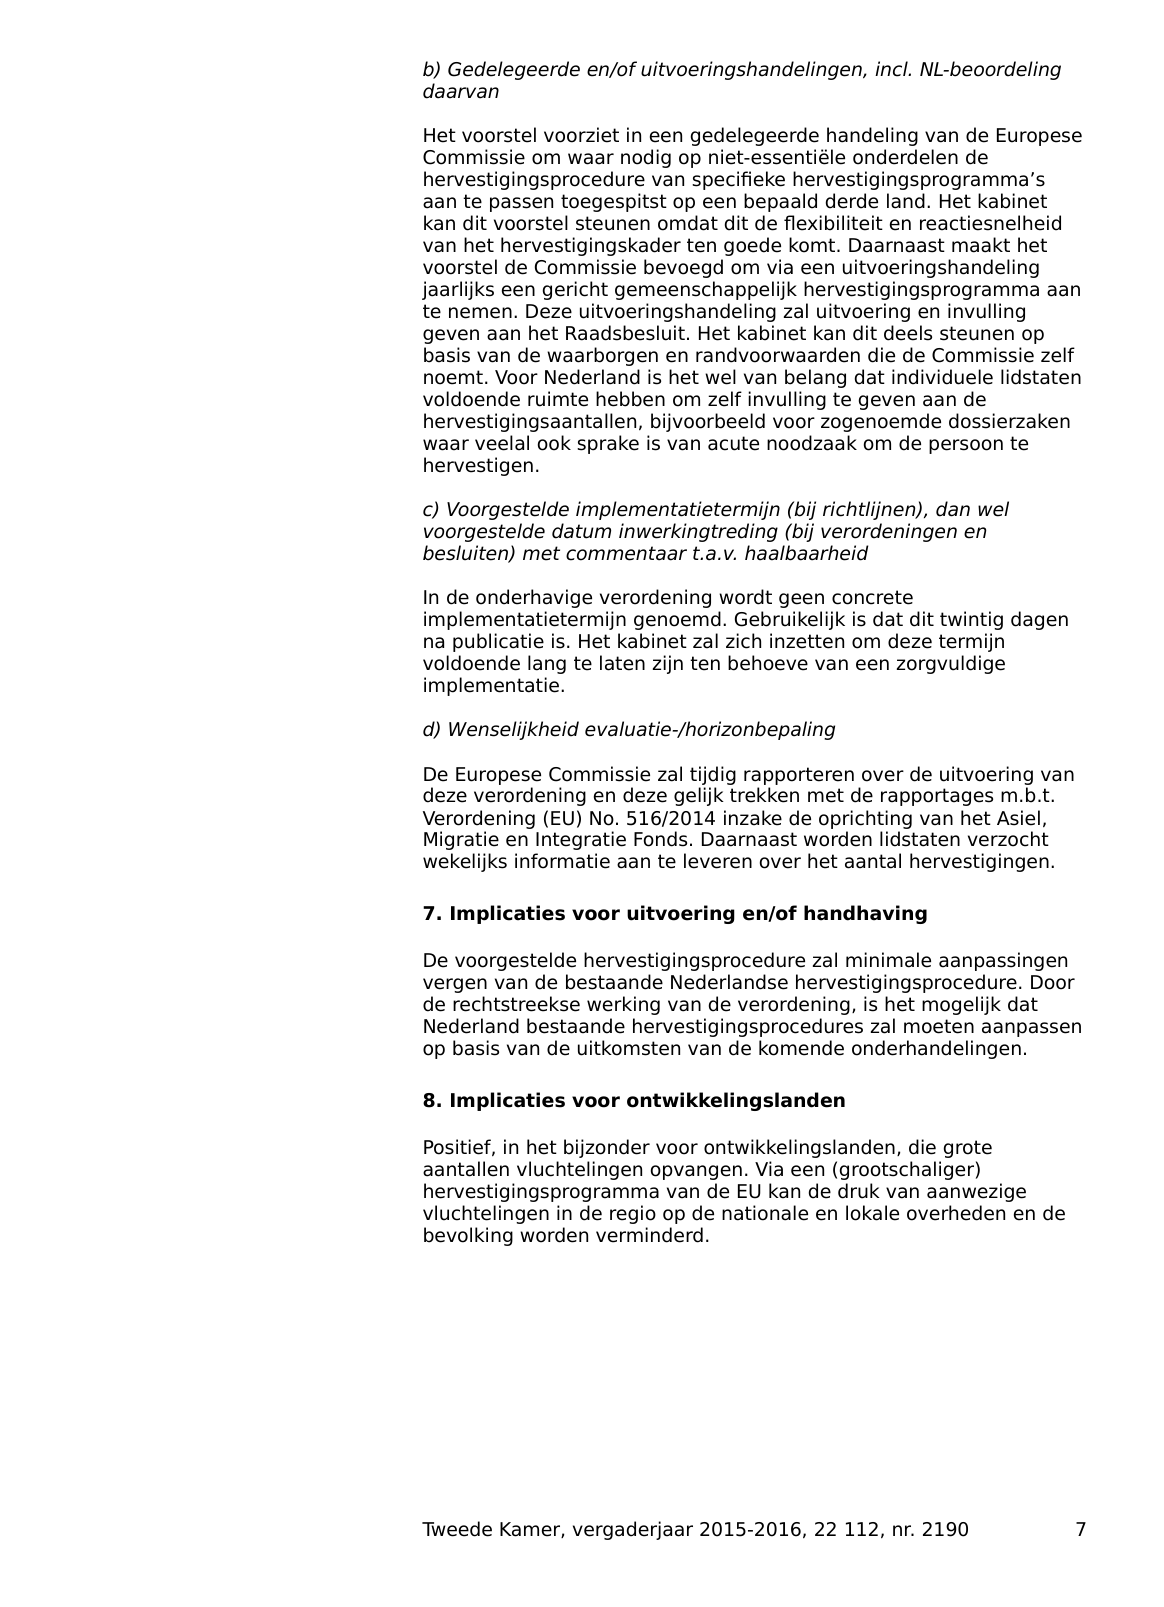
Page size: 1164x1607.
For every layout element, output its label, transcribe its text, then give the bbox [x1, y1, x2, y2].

subtitle d) Wenselijkheid evaluatie-/horizonbepaling [422, 719, 1087, 741]
text De Europese Commissie zal tijdig rapporteren over de uitvoering van deze verordening en deze gelijk trekken met de rapportages m.b.t. Verordening (EU) No. 516/2014 inzake de oprichting van het Asiel, Migratie en Integratie Fonds. Daarnaast worden lidstaten verzocht wekelijks informatie aan te leveren over het aantal hervestigingen. [422, 763, 1087, 873]
subtitle 8. Implicaties voor ontwikkelingslanden [422, 1090, 1087, 1112]
subtitle 7. Implicaties voor uitvoering en/of handhaving [422, 903, 1087, 925]
subtitle b) Gedelegeerde en/of uitvoeringshandelingen, incl. NL-beoordeling daarvan [422, 59, 1087, 103]
text In de onderhavige verordening wordt geen concrete implementatietermijn genoemd. Gebruikelijk is dat dit twintig dagen na publicatie is. Het kabinet zal zich inzetten om deze termijn voldoende lang te laten zijn ten behoeve van een zorgvuldige implementatie. [422, 587, 1087, 697]
subtitle c) Voorgestelde implementatietermijn (bij richtlijnen), dan wel voorgestelde datum inwerkingtreding (bij verordeningen en besluiten) met commentaar t.a.v. haalbaarheid [422, 499, 1087, 565]
text Het voorstel voorziet in een gedelegeerde handeling van de Europese Commissie om waar nodig op niet-essentiële onderdelen de hervestigingsprocedure van specifieke hervestigingsprogramma’s aan te passen toegespitst op een bepaald derde land. Het kabinet kan dit voorstel steunen omdat dit de flexibiliteit en reactiesnelheid van het hervestigingskader ten goede komt. Daarnaast maakt het voorstel de Commissie bevoegd om via een uitvoeringshandeling jaarlijks een gericht gemeenschappelijk hervestigingsprogramma aan te nemen. Deze uitvoeringshandeling zal uitvoering en invulling geven aan het Raadsbesluit. Het kabinet kan dit deels steunen op basis van de waarborgen en randvoorwaarden die de Commissie zelf noemt. Voor Nederland is het wel van belang dat individuele lidstaten voldoende ruimte hebben om zelf invulling te geven aan de hervestigingsaantallen, bijvoorbeeld voor zogenoemde dossierzaken waar veelal ook sprake is van acute noodzaak om de persoon te hervestigen. [422, 125, 1087, 477]
text De voorgestelde hervestigingsprocedure zal minimale aanpassingen vergen van de bestaande Nederlandse hervestigingsprocedure. Door de rechtstreekse werking van de verordening, is het mogelijk dat Nederland bestaande hervestigingsprocedures zal moeten aanpassen op basis van de uitkomsten van de komende onderhandelingen. [422, 950, 1087, 1060]
text Positief, in het bijzonder voor ontwikkelingslanden, die grote aantallen vluchtelingen opvangen. Via een (grootschaliger) hervestigingsprogramma van de EU kan de druk van aanwezige vluchtelingen in de regio op de nationale en lokale overheden en de bevolking worden verminderd. [422, 1137, 1087, 1247]
